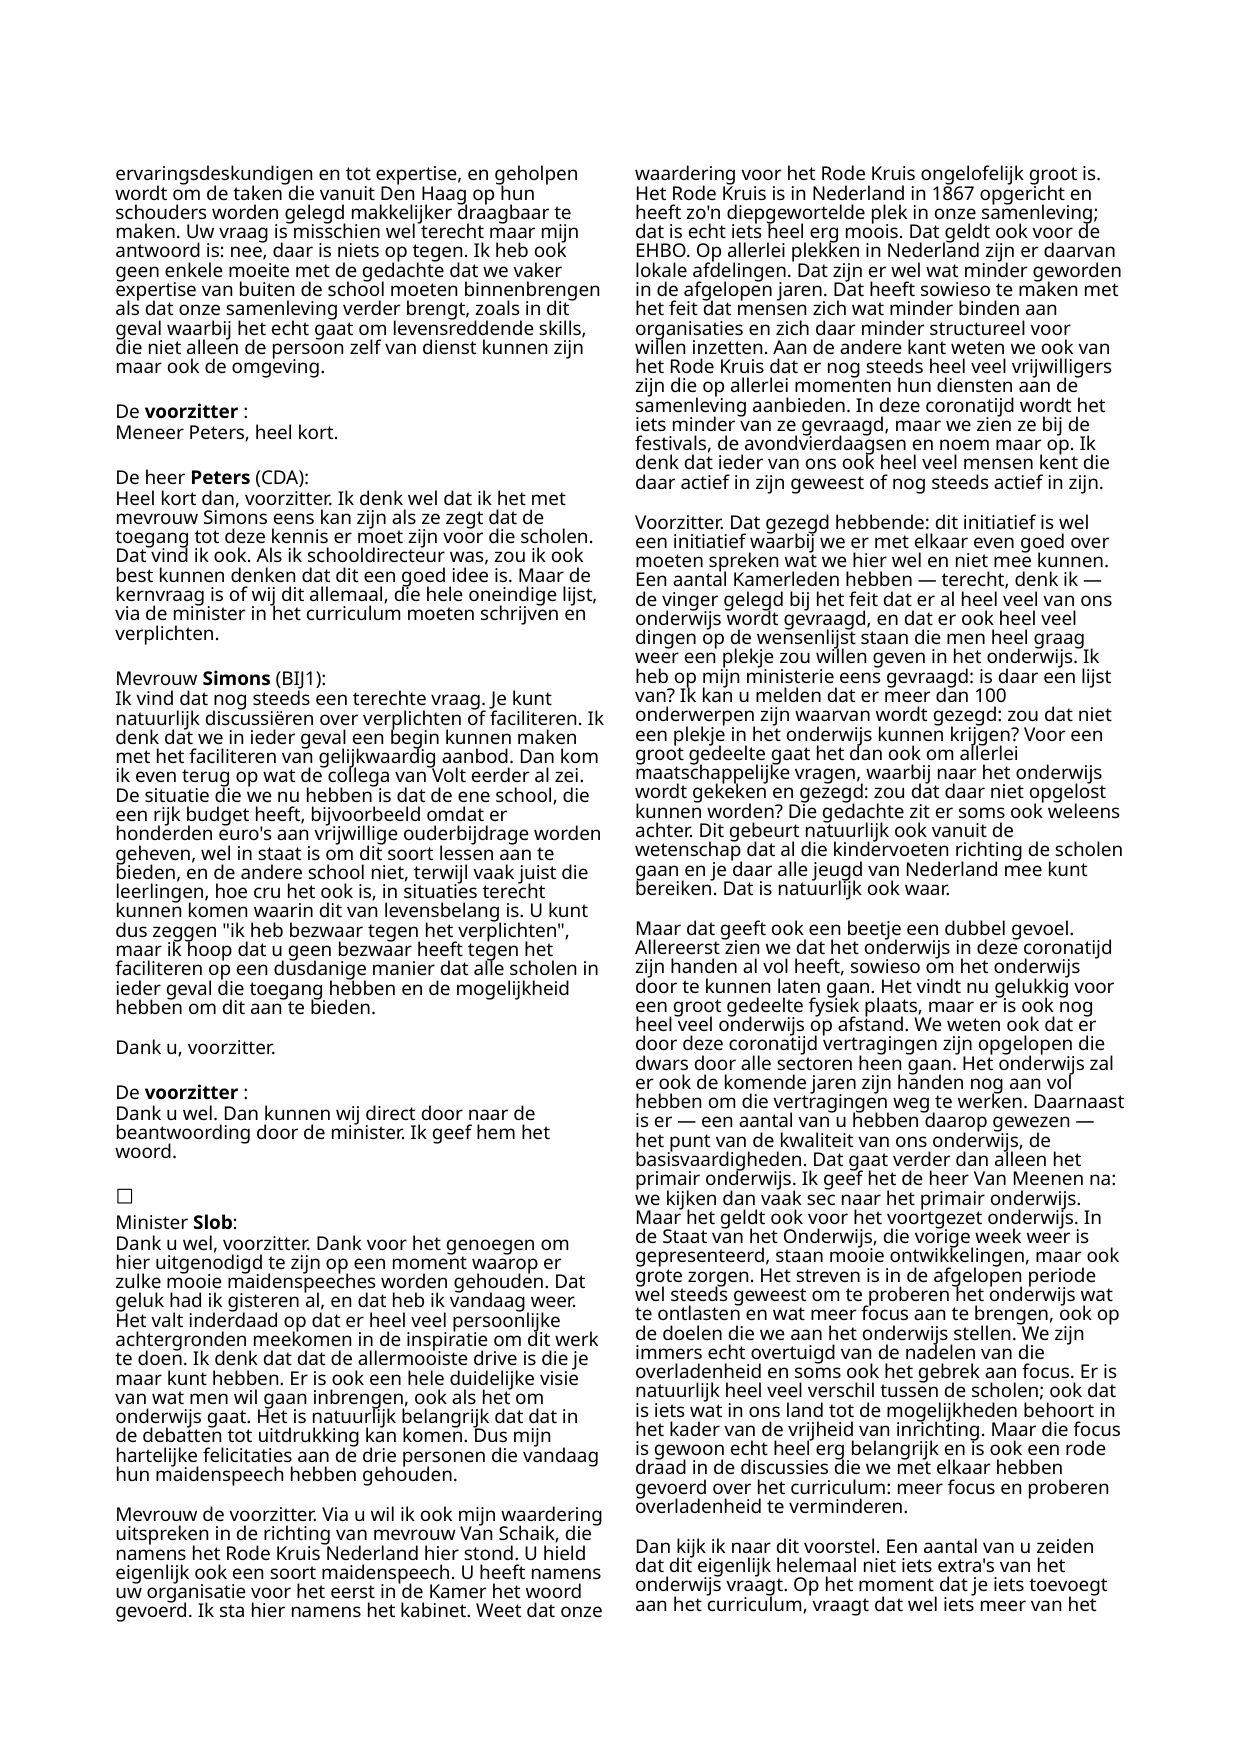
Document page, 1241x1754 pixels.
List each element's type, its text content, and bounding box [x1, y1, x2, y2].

text ervaringsdeskundigen en tot expertise, en geholpen wordt om de taken die vanuit Den Haag op hun schouders worden gelegd makkelijker draagbaar te maken. Uw vraag is misschien wel terecht maar mijn antwoord is: nee, daar is niets op tegen. Ik heb ook geen enkele moeite met de gedachte dat we vaker expertise van buiten de school moeten binnenbrengen als dat onze samenleving verder brengt, zoals in dit geval waarbij het echt gaat om levensreddende skills, die niet alleen de persoon zelf van dienst kunnen zijn maar ook de omgeving. [115, 165, 605, 377]
text Dank u wel. Dan kunnen wij direct door naar de beantwoording door de minister. Ik geef hem het woord. [115, 1104, 605, 1162]
text De voorzitter : [115, 1079, 605, 1104]
text ⬜ [115, 1183, 605, 1209]
text Mevrouw Simons (BIJ1): [115, 665, 605, 690]
text Dank u, voorzitter. [115, 1039, 605, 1058]
text Minister Slob: [115, 1209, 605, 1235]
text Dan kijk ik naar dit voorstel. Een aantal van u zeiden dat dit eigenlijk helemaal niet iets extra's van het onderwijs vraagt. Op het moment dat je iets toevoegt aan het curriculum, vraagt dat wel iets meer van het [635, 1538, 1125, 1615]
text Ik vind dat nog steeds een terechte vraag. Je kunt natuurlijk discussiëren over verplichten of faciliteren. Ik denk dat we in ieder geval een begin kunnen maken met het faciliteren van gelijkwaardig aanbod. Dan kom ik even terug op wat de collega van Volt eerder al zei. De situatie die we nu hebben is dat de ene school, die een rijk budget heeft, bijvoorbeeld omdat er honderden euro's aan vrijwillige ouderbijdrage worden geheven, wel in staat is om dit soort lessen aan te bieden, en de andere school niet, terwijl vaak juist die leerlingen, hoe cru het ook is, in situaties terecht kunnen komen waarin dit van levensbelang is. U kunt dus zeggen "ik heb bezwaar tegen het verplichten", maar ik hoop dat u geen bezwaar heeft tegen het faciliteren op een dusdanige manier dat alle scholen in ieder geval die toegang hebben en de mogelijkheid hebben om dit aan te bieden. [115, 690, 605, 1018]
text De heer Peters (CDA): [115, 464, 605, 490]
text De voorzitter : [115, 398, 605, 424]
text waardering voor het Rode Kruis ongelofelijk groot is. Het Rode Kruis is in Nederland in 1867 opgericht en heeft zo'n diepgewortelde plek in onze samenleving; dat is echt iets heel erg moois. Dat geldt ook voor de EHBO. Op allerlei plekken in Nederland zijn er daarvan lokale afdelingen. Dat zijn er wel wat minder geworden in de afgelopen jaren. Dat heeft sowieso te maken met het feit dat mensen zich wat minder binden aan organisaties en zich daar minder structureel voor willen inzetten. Aan de andere kant weten we ook van het Rode Kruis dat er nog steeds heel veel vrijwilligers zijn die op allerlei momenten hun diensten aan de samenleving aanbieden. In deze coronatijd wordt het iets minder van ze gevraagd, maar we zien ze bij de festivals, de avondvierdaagsen en noem maar op. Ik denk dat ieder van ons ook heel veel mensen kent die daar actief in zijn geweest of nog steeds actief in zijn. [635, 165, 1125, 493]
text Heel kort dan, voorzitter. Ik denk wel dat ik het met mevrouw Simons eens kan zijn als ze zegt dat de toegang tot deze kennis er moet zijn voor die scholen. Dat vind ik ook. Als ik schooldirecteur was, zou ik ook best kunnen denken dat dit een goed idee is. Maar de kernvraag is of wij dit allemaal, die hele oneindige lijst, via de minister in het curriculum moeten schrijven en verplichten. [115, 490, 605, 644]
text Maar dat geeft ook een beetje een dubbel gevoel. Allereerst zien we dat het onderwijs in deze coronatijd zijn handen al vol heeft, sowieso om het onderwijs door te kunnen laten gaan. Het vindt nu gelukkig voor een groot gedeelte fysiek plaats, maar er is ook nog heel veel onderwijs op afstand. We weten ook dat er door deze coronatijd vertragingen zijn opgelopen die dwars door alle sectoren heen gaan. Het onderwijs zal er ook de komende jaren zijn handen nog aan vol hebben om die vertragingen weg te werken. Daarnaast is er — een aantal van u hebben daarop gewezen — het punt van de kwaliteit van ons onderwijs, de basisvaardigheden. Dat gaat verder dan alleen het primair onderwijs. Ik geef het de heer Van Meenen na: we kijken dan vaak sec naar het primair onderwijs. Maar het geldt ook voor het voortgezet onderwijs. In de Staat van het Onderwijs, die vorige week weer is gepresenteerd, staan mooie ontwikkelingen, maar ook grote zorgen. Het streven is in de afgelopen periode wel steeds geweest om te proberen het onderwijs wat te ontlasten en wat meer focus aan te brengen, ook op de doelen die we aan het onderwijs stellen. We zijn immers echt overtuigd van de nadelen van die overladenheid en soms ook het gebrek aan focus. Er is natuurlijk heel veel verschil tussen de scholen; ook dat is iets wat in ons land tot de mogelijkheden behoort in het kader van de vrijheid van inrichting. Maar die focus is gewoon echt heel erg belangrijk en is ook een rode draad in de discussies die we met elkaar hebben gevoerd over het curriculum: meer focus en proberen overladenheid te verminderen. [635, 920, 1125, 1517]
text Mevrouw de voorzitter. Via u wil ik ook mijn waardering uitspreken in de richting van mevrouw Van Schaik, die namens het Rode Kruis Nederland hier stond. U hield eigenlijk ook een soort maidenspeech. U heeft namens uw organisatie voor het eerst in de Kamer het woord gevoerd. Ik sta hier namens het kabinet. Weet dat onze [115, 1506, 605, 1622]
text Dank u wel, voorzitter. Dank voor het genoegen om hier uitgenodigd te zijn op een moment waarop er zulke mooie maidenspeeches worden gehouden. Dat geluk had ik gisteren al, en dat heb ik vandaag weer. Het valt inderdaad op dat er heel veel persoonlijke achtergronden meekomen in de inspiratie om dit werk te doen. Ik denk dat dat de allermooiste drive is die je maar kunt hebben. Er is ook een hele duidelijke visie van wat men wil gaan inbrengen, ook als het om onderwijs gaat. Het is natuurlijk belangrijk dat dat in de debatten tot uitdrukking kan komen. Dus mijn hartelijke felicitaties aan de drie personen die vandaag hun maidenspeech hebben gehouden. [115, 1235, 605, 1485]
text Voorzitter. Dat gezegd hebbende: dit initiatief is wel een initiatief waarbij we er met elkaar even goed over moeten spreken wat we hier wel en niet mee kunnen. Een aantal Kamerleden hebben — terecht, denk ik — de vinger gelegd bij het feit dat er al heel veel van ons onderwijs wordt gevraagd, en dat er ook heel veel dingen op de wensenlijst staan die men heel graag weer een plekje zou willen geven in het onderwijs. Ik heb op mijn ministerie eens gevraagd: is daar een lijst van? Ik kan u melden dat er meer dan 100 onderwerpen zijn waarvan wordt gezegd: zou dat niet een plekje in het onderwijs kunnen krijgen? Voor een groot gedeelte gaat het dan ook om allerlei maatschappelijke vragen, waarbij naar het onderwijs wordt gekeken en gezegd: zou dat daar niet opgelost kunnen worden? Die gedachte zit er soms ook weleens achter. Dit gebeurt natuurlijk ook vanuit de wetenschap dat al die kindervoeten richting de scholen gaan en je daar alle jeugd van Nederland mee kunt bereiken. Dat is natuurlijk ook waar. [635, 514, 1125, 899]
text Meneer Peters, heel kort. [115, 424, 605, 443]
